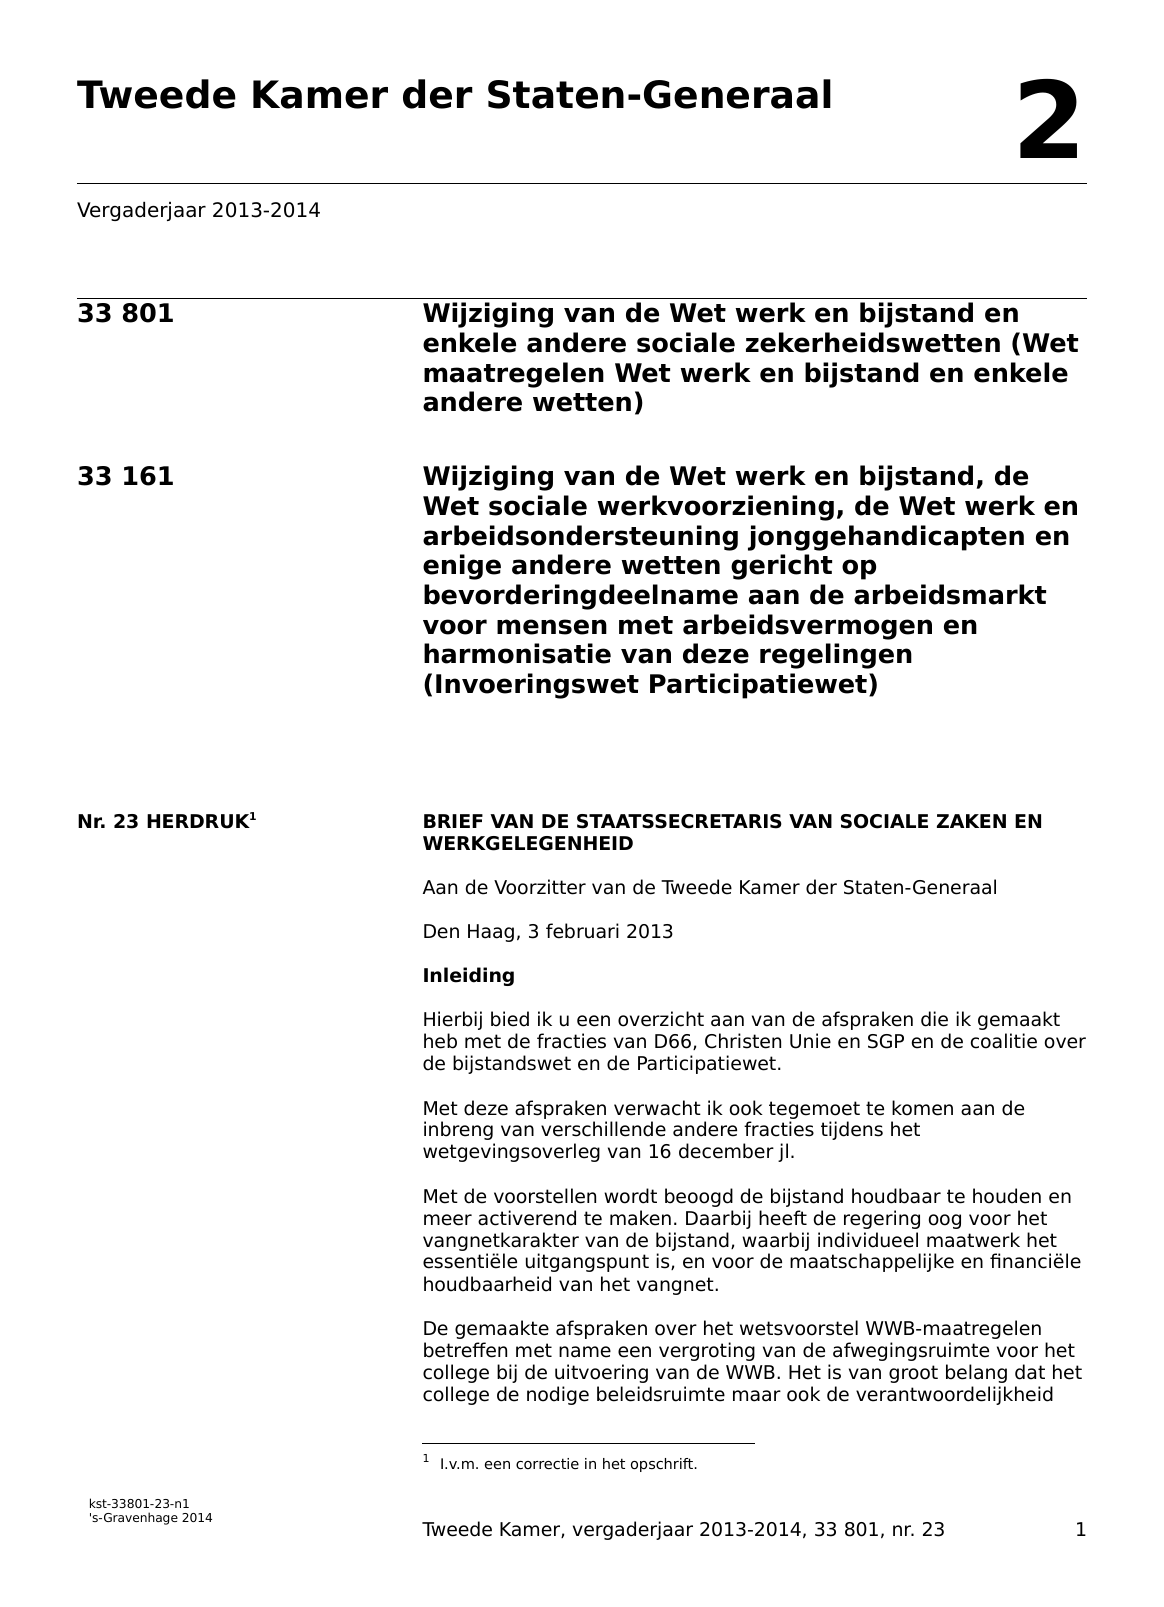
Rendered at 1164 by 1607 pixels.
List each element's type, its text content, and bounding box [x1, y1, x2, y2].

subtitle Inleiding [422, 965, 1087, 987]
text De gemaakte afspraken over het wetsvoorstel WWB-maatregelen betreffen met name een vergroting van de afwegingsruimte voor het college bij de uitvoering van de WWB. Het is van groot belang dat het college de nodige beleidsruimte maar ook de verantwoordelijkheid [422, 1318, 1087, 1406]
text Met de voorstellen wordt beoogd de bijstand houdbaar te houden en meer activerend te maken. Daarbij heeft de regering oog voor het vangnetkarakter van de bijstand, waarbij individueel maatwerk het essentiële uitgangspunt is, en voor de maatschappelijke en financiële houdbaarheid van het vangnet. [422, 1186, 1087, 1295]
text Met deze afspraken verwacht ik ook tegemoet te komen aan de inbreng van verschillende andere fracties tijdens het wetgevingsoverleg van 16 december jl. [422, 1097, 1087, 1163]
subtitle 33 161 Wijziging van de Wet werk en bijstand, de Wet sociale werkvoorziening, de Wet werk en arbeidsondersteuning jonggehandicapten en enige andere wetten gericht op bevorderingdeelname aan de arbeidsmarkt voor mensen met arbeidsvermogen en harmonisatie van deze regelingen (Invoeringswet Participatiewet) [77, 462, 1087, 699]
text Hierbij bied ik u een overzicht aan van de afspraken die ik gemaakt heb met de fracties van D66, Christen Unie en SGP en de coalitie over de bijstandswet en de Participatiewet. [422, 1009, 1087, 1075]
table_cell Vergaderjaar 2013-2014 [77, 184, 1087, 298]
table_header Tweede Kamer der Staten-Generaal [77, 59, 886, 183]
subtitle Nr. 23 HERDRUK BRIEF VAN DE STAATSSECRETARIS VAN SOCIALE ZAKEN EN WERKGELEGENHEID [77, 811, 1087, 854]
text Den Haag, 3 februari 2013 [422, 921, 1087, 943]
subtitle 33 801 Wijziging van de Wet werk en bijstand en enkele andere sociale zekerheidswetten (Wet maatregelen Wet werk en bijstand en enkele andere wetten) [77, 299, 1087, 418]
text kst-33801-23-n1 [88, 1497, 323, 1511]
text I.v.m. een correctie in het opschrift. [422, 1452, 1087, 1474]
text 's-Gravenhage 2014 [88, 1511, 323, 1525]
text Aan de Voorzitter van de Tweede Kamer der Staten-Generaal [422, 877, 1087, 899]
table_header 2 [886, 59, 1087, 183]
